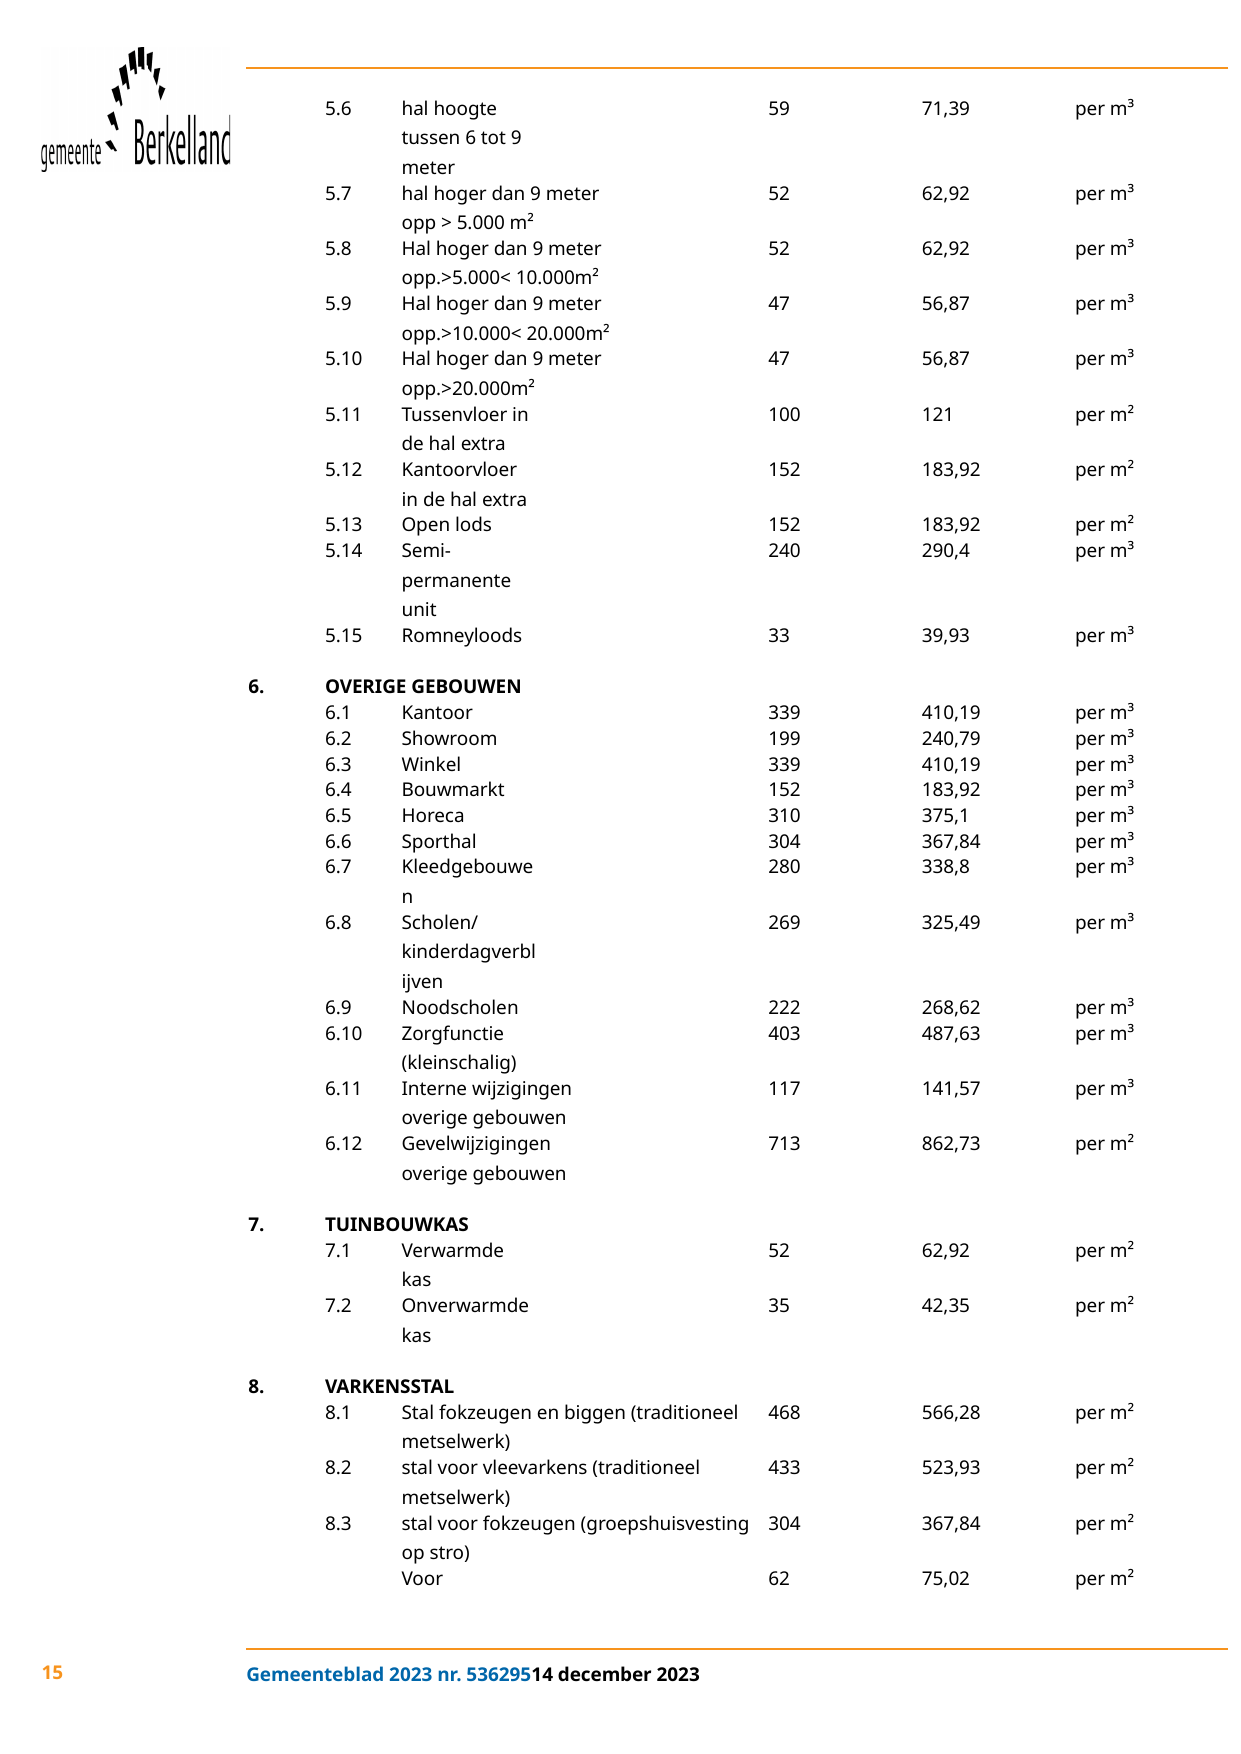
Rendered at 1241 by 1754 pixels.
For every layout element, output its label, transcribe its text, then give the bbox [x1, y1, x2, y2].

table_cell 39,93 [922, 622, 998, 648]
table_cell [998, 290, 1075, 346]
table_cell [691, 1374, 768, 1399]
table_cell [248, 1130, 325, 1186]
table_cell 222 [768, 994, 845, 1020]
table_cell [615, 674, 691, 699]
table_cell 6.3 [325, 751, 401, 777]
table_cell 5.6 [325, 95, 401, 180]
table_cell hal hoger dan 9 meter opp > 5.000 m² [401, 180, 615, 235]
table_cell per m³ [1075, 537, 1152, 622]
table_cell Kleedgebouwen [401, 854, 538, 909]
table_cell [401, 1348, 538, 1373]
table_cell [248, 1237, 325, 1292]
table_cell [998, 1293, 1075, 1348]
table_cell [691, 235, 768, 290]
table_cell per m² [1075, 456, 1152, 512]
table_cell [845, 1510, 922, 1565]
table_cell 5.15 [325, 622, 401, 648]
table_cell [922, 1348, 998, 1373]
table_cell Horeca [401, 802, 538, 828]
table_cell 8.2 [325, 1455, 401, 1510]
table_cell Hal hoger dan 9 meter opp.>10.000< 20.000m² [401, 290, 691, 346]
table_cell 5.8 [325, 235, 401, 290]
table_cell 75,02 [922, 1565, 998, 1591]
table_cell [248, 401, 325, 456]
table_cell Hal hoger dan 9 meter opp.>5.000< 10.000m² [401, 235, 615, 290]
table_cell [615, 512, 691, 537]
table_cell [691, 180, 768, 235]
table_cell 487,63 [922, 1020, 998, 1075]
table_cell [538, 751, 615, 777]
table_cell 269 [768, 909, 845, 994]
table_cell [768, 1374, 845, 1399]
table_cell [691, 1186, 768, 1211]
table_cell per m² [1075, 1565, 1152, 1591]
table_cell [248, 235, 325, 290]
table_cell per m² [1075, 1130, 1152, 1186]
table_cell [845, 401, 922, 456]
table_cell [998, 1075, 1075, 1130]
table_cell Scholen/kinderdagverblijven [401, 909, 538, 994]
table_cell [248, 622, 325, 648]
table_cell [998, 512, 1075, 537]
table_cell [538, 1211, 615, 1237]
table_cell [845, 1455, 922, 1510]
table_cell 310 [768, 802, 845, 828]
table_cell [538, 456, 615, 512]
table_cell [691, 828, 768, 854]
table_cell [998, 1020, 1075, 1075]
table_cell [845, 1130, 922, 1186]
table_cell 47 [768, 290, 845, 346]
table_cell [615, 854, 691, 909]
table_cell [845, 854, 922, 909]
table_cell [845, 1374, 922, 1399]
table_cell Tussenvloer in de hal extra [401, 401, 538, 456]
table_cell stal voor vleevarkens (traditioneel metselwerk) [401, 1455, 768, 1510]
table_cell [845, 751, 922, 777]
table_cell Kantoorvloer in de hal extra [401, 456, 538, 512]
table_cell [845, 235, 922, 290]
table_cell 5.7 [325, 180, 401, 235]
table_cell [691, 699, 768, 725]
table_cell [691, 909, 768, 994]
table_cell [691, 1293, 768, 1348]
table_cell VARKENSSTAL [325, 1374, 538, 1399]
table_cell [998, 828, 1075, 854]
table_cell [248, 1293, 325, 1348]
table_cell 6.8 [325, 909, 401, 994]
table_cell [768, 1348, 845, 1373]
table_cell 152 [768, 456, 845, 512]
table_cell [845, 777, 922, 802]
table_cell 56,87 [922, 290, 998, 346]
table_cell per m² [1075, 401, 1152, 456]
table_cell [998, 1374, 1075, 1399]
table_cell 5.13 [325, 512, 401, 537]
table_cell [845, 622, 922, 648]
table_cell [615, 401, 691, 456]
table_cell [615, 1211, 691, 1237]
table_cell Gevelwijzigingen overige gebouwen [401, 1130, 615, 1186]
table_cell [922, 648, 998, 674]
table_cell Interne wijzigingen overige gebouwen [401, 1075, 615, 1130]
table_cell 6. [248, 674, 325, 699]
table_cell 141,57 [922, 1075, 998, 1130]
table_cell [248, 537, 325, 622]
table_cell [845, 725, 922, 751]
table_cell [768, 674, 845, 699]
table_cell [538, 802, 615, 828]
table_cell 62 [768, 1565, 845, 1591]
table_cell hal hoogte tussen 6 tot 9 meter [401, 95, 538, 180]
table_cell [998, 537, 1075, 622]
table_cell [538, 1186, 615, 1211]
table_cell 6.12 [325, 1130, 401, 1186]
table_cell [538, 828, 615, 854]
table_cell per m³ [1075, 725, 1152, 751]
table_cell [768, 648, 845, 674]
table_cell [1075, 1211, 1152, 1237]
table_cell 6.4 [325, 777, 401, 802]
table_cell [248, 1455, 325, 1510]
table_cell [998, 95, 1075, 180]
table_cell [691, 994, 768, 1020]
table_cell per m² [1075, 1510, 1152, 1565]
table_cell [615, 699, 691, 725]
table_cell [691, 802, 768, 828]
table_cell [998, 854, 1075, 909]
table_cell [248, 95, 325, 180]
table_cell [691, 401, 768, 456]
table_cell per m³ [1075, 290, 1152, 346]
table_cell 42,35 [922, 1293, 998, 1348]
table_cell [998, 1510, 1075, 1565]
table_cell 121 [922, 401, 998, 456]
table_cell per m³ [1075, 994, 1152, 1020]
table_cell 339 [768, 699, 845, 725]
table_cell [325, 1565, 401, 1591]
table_cell [845, 802, 922, 828]
table_cell [691, 648, 768, 674]
table_cell 433 [768, 1455, 845, 1510]
table_cell 240,79 [922, 725, 998, 751]
table_cell [615, 1565, 691, 1591]
table_cell 862,73 [922, 1130, 998, 1186]
table_cell [998, 622, 1075, 648]
table_cell 468 [768, 1399, 845, 1454]
table_cell [401, 1186, 538, 1211]
table_cell 240 [768, 537, 845, 622]
table_cell [538, 699, 615, 725]
table_cell Stal fokzeugen en biggen (traditioneel metselwerk) [401, 1399, 768, 1454]
table_cell [248, 1075, 325, 1130]
table_cell [691, 537, 768, 622]
table_cell [845, 1237, 922, 1292]
table_cell [845, 456, 922, 512]
table_cell [845, 1186, 922, 1211]
table_cell per m² [1075, 1455, 1152, 1510]
table_cell [845, 648, 922, 674]
table_cell Romneyloods [401, 622, 538, 648]
table_cell TUINBOUWKAS [325, 1211, 538, 1237]
table_cell 52 [768, 235, 845, 290]
table_cell Winkel [401, 751, 538, 777]
table_cell [615, 1020, 691, 1075]
table_cell 280 [768, 854, 845, 909]
table_cell 183,92 [922, 512, 998, 537]
table_cell [691, 1211, 768, 1237]
table_cell [691, 674, 768, 699]
table_cell Hal hoger dan 9 meter opp.>20.000m² [401, 346, 615, 401]
table_cell stal voor fokzeugen (groepshuisvesting op stro) [401, 1510, 768, 1565]
table_cell [922, 1186, 998, 1211]
table_cell [998, 1211, 1075, 1237]
table_cell [1075, 648, 1152, 674]
table_cell [922, 1211, 998, 1237]
table_cell [845, 1293, 922, 1348]
table_cell 325,49 [922, 909, 998, 994]
table_cell per m² [1075, 1237, 1152, 1292]
table_cell per m³ [1075, 622, 1152, 648]
table_cell [998, 1237, 1075, 1292]
table_cell 403 [768, 1020, 845, 1075]
table_cell [248, 725, 325, 751]
table_cell [615, 828, 691, 854]
table_cell [325, 1348, 401, 1373]
table_cell 5.10 [325, 346, 401, 401]
table_cell [691, 622, 768, 648]
table_cell [691, 456, 768, 512]
table_cell [998, 994, 1075, 1020]
table_cell OVERIGE GEBOUWEN [325, 674, 538, 699]
table_cell [248, 648, 325, 674]
table_cell [248, 994, 325, 1020]
table_cell [538, 537, 615, 622]
table_cell [768, 1211, 845, 1237]
table_cell [615, 235, 691, 290]
table_cell 523,93 [922, 1455, 998, 1510]
table_cell 35 [768, 1293, 845, 1348]
table_cell 304 [768, 828, 845, 854]
table_cell per m³ [1075, 802, 1152, 828]
table_cell [691, 854, 768, 909]
table_cell [691, 1020, 768, 1075]
table_cell [248, 512, 325, 537]
table_cell [538, 854, 615, 909]
table_cell [615, 346, 691, 401]
table_cell [248, 777, 325, 802]
table_cell [845, 828, 922, 854]
table_cell [691, 725, 768, 751]
table_cell [248, 751, 325, 777]
table_cell per m² [1075, 512, 1152, 537]
table_cell [615, 994, 691, 1020]
table_cell 117 [768, 1075, 845, 1130]
table_cell Verwarmde kas [401, 1237, 538, 1292]
table_cell [845, 994, 922, 1020]
table_cell Open lods [401, 512, 538, 537]
table_cell [845, 95, 922, 180]
table_cell Bouwmarkt [401, 777, 538, 802]
table_cell 713 [768, 1130, 845, 1186]
table_cell 56,87 [922, 346, 998, 401]
table_cell [615, 648, 691, 674]
table_cell 8. [248, 1374, 325, 1399]
table_cell 8.1 [325, 1399, 401, 1454]
table_cell [998, 1186, 1075, 1211]
table_cell Voor [401, 1565, 538, 1591]
table_cell [615, 1293, 691, 1348]
table_cell [998, 346, 1075, 401]
table_cell 6.2 [325, 725, 401, 751]
table_cell per m³ [1075, 699, 1152, 725]
table_cell [248, 854, 325, 909]
table_cell [401, 648, 538, 674]
table_cell [998, 674, 1075, 699]
table_cell [615, 909, 691, 994]
table_cell 59 [768, 95, 845, 180]
table_cell [998, 1399, 1075, 1454]
table_cell [691, 290, 768, 346]
table_cell [248, 1510, 325, 1565]
table_cell [538, 622, 615, 648]
table_cell [615, 622, 691, 648]
table_cell [998, 401, 1075, 456]
table_cell 5.12 [325, 456, 401, 512]
table_cell [538, 1565, 615, 1591]
table_cell [998, 1130, 1075, 1186]
table_cell 339 [768, 751, 845, 777]
table_cell [1075, 1186, 1152, 1211]
table_cell [615, 1374, 691, 1399]
table_cell [845, 1020, 922, 1075]
table_cell [845, 180, 922, 235]
table_cell 62,92 [922, 235, 998, 290]
table_cell per m³ [1075, 751, 1152, 777]
table_cell [325, 648, 401, 674]
table_cell per m³ [1075, 180, 1152, 235]
table_cell 6.1 [325, 699, 401, 725]
table_cell Zorgfunctie (kleinschalig) [401, 1020, 538, 1075]
table_cell [538, 1237, 615, 1292]
table_cell [538, 1374, 615, 1399]
table_cell 7.2 [325, 1293, 401, 1348]
table_cell [998, 235, 1075, 290]
table_cell [248, 456, 325, 512]
table_cell [538, 648, 615, 674]
table_cell [248, 909, 325, 994]
table_cell [922, 674, 998, 699]
table_cell [538, 725, 615, 751]
table_cell 5.9 [325, 290, 401, 346]
table_cell [615, 180, 691, 235]
table_cell 6.9 [325, 994, 401, 1020]
table_cell [248, 1186, 325, 1211]
table_cell [998, 909, 1075, 994]
picture [41, 47, 231, 172]
table_cell [845, 1399, 922, 1454]
table_cell [998, 180, 1075, 235]
table_cell [845, 674, 922, 699]
table_cell 6.10 [325, 1020, 401, 1075]
table_cell [922, 1374, 998, 1399]
table_cell [998, 456, 1075, 512]
table_cell 6.11 [325, 1075, 401, 1130]
table_cell 6.7 [325, 854, 401, 909]
table_cell [998, 1348, 1075, 1373]
table_cell 47 [768, 346, 845, 401]
table_cell [998, 699, 1075, 725]
table_cell 367,84 [922, 1510, 998, 1565]
table_cell [248, 1565, 325, 1591]
table_cell 566,28 [922, 1399, 998, 1454]
table_cell 5.11 [325, 401, 401, 456]
table_cell [248, 180, 325, 235]
table_cell per m³ [1075, 777, 1152, 802]
table_cell [691, 512, 768, 537]
table_cell [691, 95, 768, 180]
table_cell 375,1 [922, 802, 998, 828]
table_cell 7. [248, 1211, 325, 1237]
table_cell 71,39 [922, 95, 998, 180]
table_cell 33 [768, 622, 845, 648]
table_cell [998, 751, 1075, 777]
table_cell 152 [768, 512, 845, 537]
table_cell [845, 699, 922, 725]
table_cell Sporthal [401, 828, 538, 854]
table_cell 410,19 [922, 699, 998, 725]
table_cell Noodscholen [401, 994, 538, 1020]
table_cell 268,62 [922, 994, 998, 1020]
table_cell 367,84 [922, 828, 998, 854]
table_cell [615, 537, 691, 622]
table_cell [248, 699, 325, 725]
table_cell [325, 1186, 401, 1211]
table_cell [1075, 674, 1152, 699]
table_cell 5.14 [325, 537, 401, 622]
table_cell [691, 1565, 768, 1591]
table_cell [845, 290, 922, 346]
table_cell 183,92 [922, 777, 998, 802]
table_cell [538, 1293, 615, 1348]
table_cell [845, 1211, 922, 1237]
table_cell [998, 648, 1075, 674]
table_cell 199 [768, 725, 845, 751]
table_cell per m² [1075, 1399, 1152, 1454]
table_cell [845, 909, 922, 994]
table_cell Showroom [401, 725, 538, 751]
table_cell [538, 1348, 615, 1373]
table_cell [538, 512, 615, 537]
table_cell [845, 537, 922, 622]
table_cell per m³ [1075, 346, 1152, 401]
table_cell [248, 1020, 325, 1075]
table_cell [845, 346, 922, 401]
table_cell [1075, 1348, 1152, 1373]
table_cell [691, 1348, 768, 1373]
table_cell [615, 802, 691, 828]
table_cell 52 [768, 180, 845, 235]
table_cell [615, 95, 691, 180]
table_cell 6.5 [325, 802, 401, 828]
table_cell 338,8 [922, 854, 998, 909]
table_cell [538, 777, 615, 802]
table_cell 8.3 [325, 1510, 401, 1565]
table_cell [615, 1186, 691, 1211]
table_cell [998, 725, 1075, 751]
table_cell [615, 725, 691, 751]
table_cell [998, 777, 1075, 802]
table_cell per m² [1075, 1293, 1152, 1348]
table_cell [1075, 1374, 1152, 1399]
table_cell [998, 1565, 1075, 1591]
table_cell [248, 1399, 325, 1454]
table_cell [845, 1075, 922, 1130]
table_cell [691, 1075, 768, 1130]
table_cell [615, 456, 691, 512]
table_cell [538, 1020, 615, 1075]
table_cell [691, 346, 768, 401]
table_cell [248, 828, 325, 854]
table_cell [691, 1130, 768, 1186]
table_cell [691, 751, 768, 777]
table_cell [538, 674, 615, 699]
table_cell [538, 909, 615, 994]
table_cell 304 [768, 1510, 845, 1565]
table_cell per m³ [1075, 235, 1152, 290]
table_cell [248, 1348, 325, 1373]
table_cell per m³ [1075, 95, 1152, 180]
table_cell [538, 401, 615, 456]
table_cell [248, 346, 325, 401]
table_cell Kantoor [401, 699, 538, 725]
table_cell [248, 290, 325, 346]
table_cell [845, 1348, 922, 1373]
table_cell [691, 1237, 768, 1292]
table_cell 100 [768, 401, 845, 456]
table_cell [998, 802, 1075, 828]
table_cell 62,92 [922, 1237, 998, 1292]
table_cell [615, 1075, 691, 1130]
table_cell Semi-permanente unit [401, 537, 538, 622]
table_cell per m³ [1075, 854, 1152, 909]
table_cell [845, 512, 922, 537]
table_cell [845, 1565, 922, 1591]
table_cell [615, 777, 691, 802]
table_cell [691, 777, 768, 802]
table_cell per m³ [1075, 828, 1152, 854]
table_cell [615, 751, 691, 777]
table_cell 6.6 [325, 828, 401, 854]
table_cell [538, 95, 615, 180]
table_cell [538, 994, 615, 1020]
table_cell [615, 1130, 691, 1186]
table_cell Onverwarmde kas [401, 1293, 538, 1348]
table_cell 183,92 [922, 456, 998, 512]
table_cell [998, 1455, 1075, 1510]
table_cell 290,4 [922, 537, 998, 622]
table_cell per m³ [1075, 1075, 1152, 1130]
table_cell 410,19 [922, 751, 998, 777]
table_cell 52 [768, 1237, 845, 1292]
table_cell [248, 802, 325, 828]
table_cell 62,92 [922, 180, 998, 235]
table_cell per m³ [1075, 1020, 1152, 1075]
table_cell [615, 1237, 691, 1292]
table_cell 7.1 [325, 1237, 401, 1292]
table_cell [768, 1186, 845, 1211]
table_cell 152 [768, 777, 845, 802]
table_cell per m³ [1075, 909, 1152, 994]
table_cell [615, 1348, 691, 1373]
